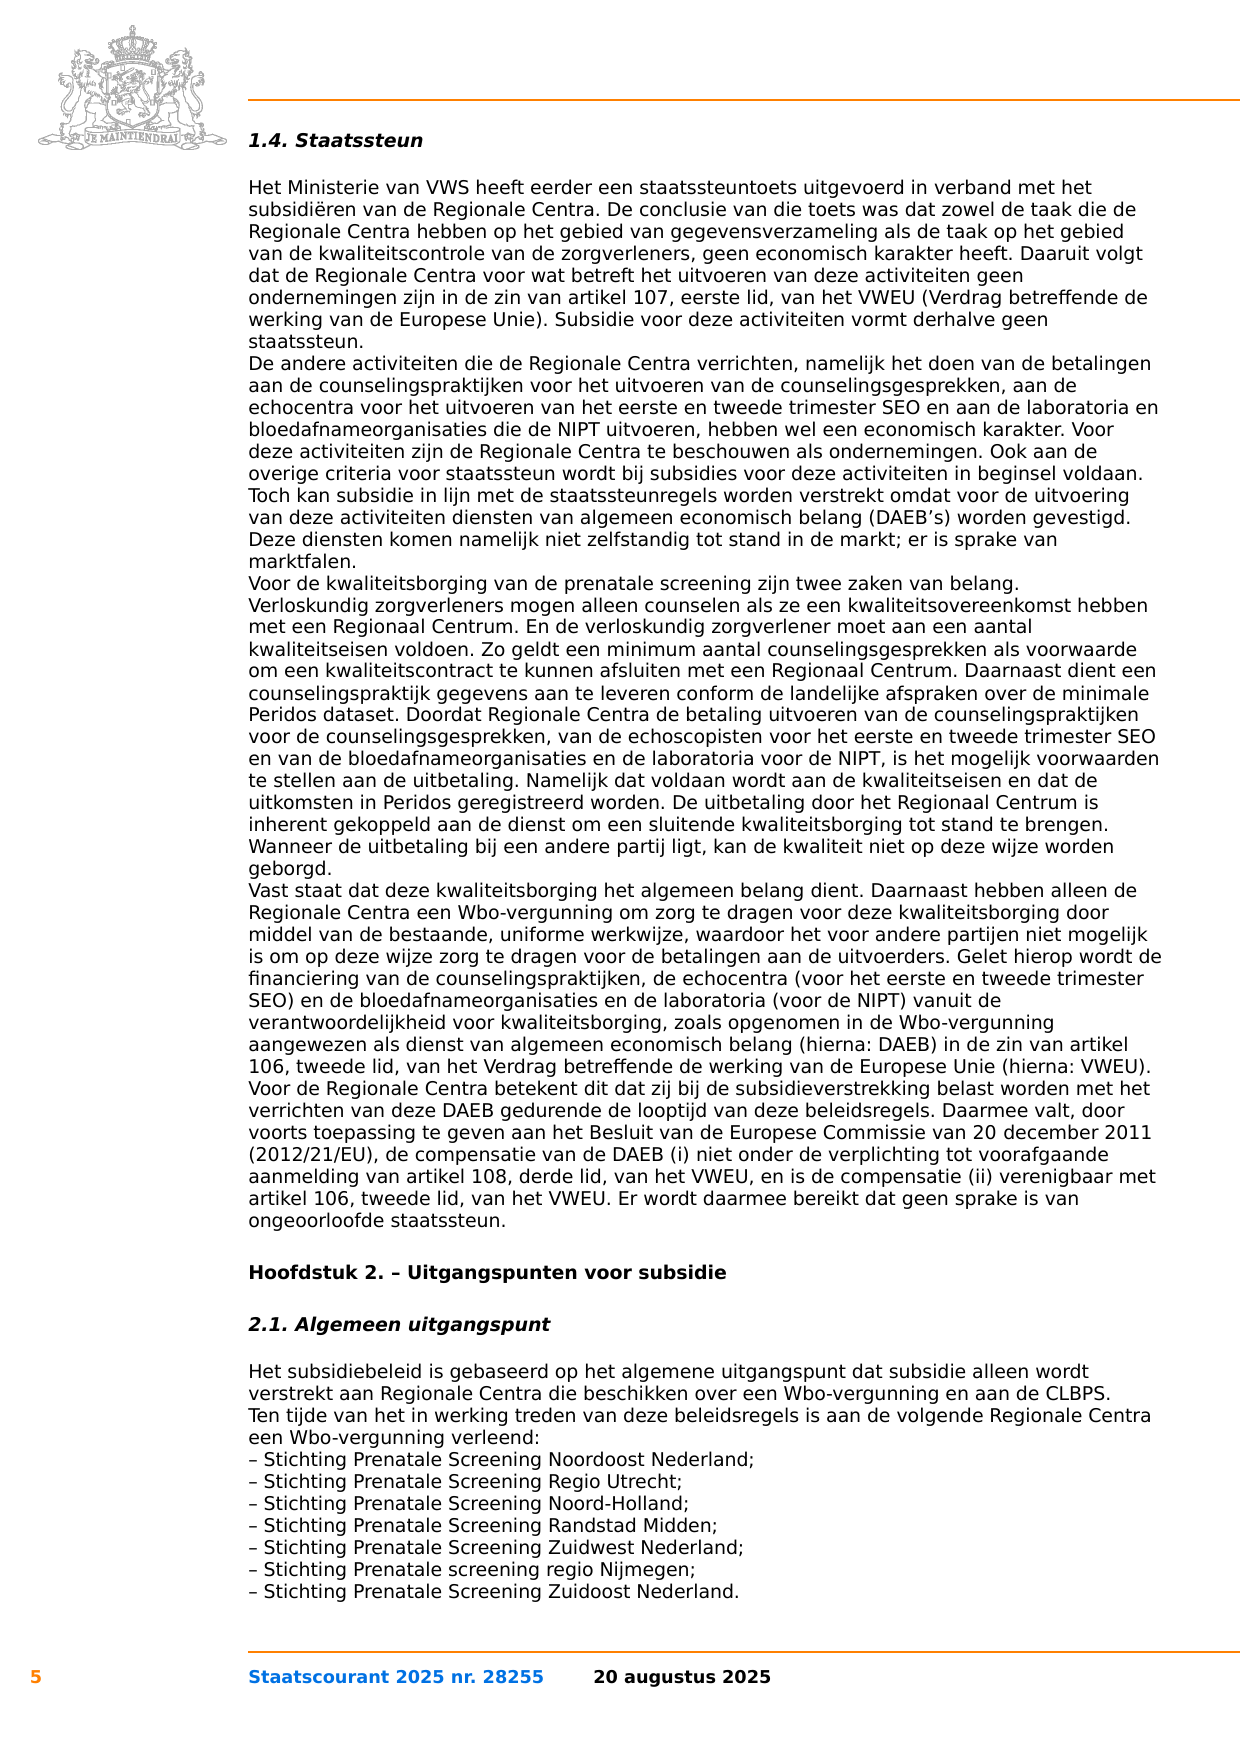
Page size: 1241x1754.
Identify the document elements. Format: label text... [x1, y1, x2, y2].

text – Stichting Prenatale Screening Noord-Holland; [248, 1493, 1163, 1515]
text – Stichting Prenatale Screening Zuidwest Nederland; [248, 1537, 1163, 1559]
subtitle 2.1. Algemeen uitgangspunt [248, 1314, 1163, 1336]
text Toch kan subsidie in lijn met de staatssteunregels worden verstrekt omdat voor de uitvoering van deze activiteiten diensten van algemeen economisch belang (DAEB’s) worden gevestigd. Deze diensten komen namelijk niet zelfstandig tot stand in de markt; er is sprake van marktfalen. [248, 484, 1163, 572]
text – Stichting Prenatale Screening Randstad Midden; [248, 1515, 1163, 1537]
text – Stichting Prenatale Screening Regio Utrecht; [248, 1471, 1163, 1493]
text Vast staat dat deze kwaliteitsborging het algemeen belang dient. Daarnaast hebben alleen de Regionale Centra een Wbo-vergunning om zorg te dragen voor deze kwaliteitsborging door middel van de bestaande, uniforme werkwijze, waardoor het voor andere partijen niet mogelijk is om op deze wijze zorg te dragen voor de betalingen aan de uitvoerders. Gelet hierop wordt de financiering van de counselingspraktijken, de echocentra (voor het eerste en tweede trimester SEO) en de bloedafnameorganisaties en de laboratoria (voor de NIPT) vanuit de verantwoordelijkheid voor kwaliteitsborging, zoals opgenomen in de Wbo-vergunning aangewezen als dienst van algemeen economisch belang (hierna: DAEB) in de zin van artikel 106, tweede lid, van het Verdrag betreffende de werking van de Europese Unie (hierna: VWEU). Voor de Regionale Centra betekent dit dat zij bij de subsidieverstrekking belast worden met het verrichten van deze DAEB gedurende de looptijd van deze beleidsregels. Daarmee valt, door voorts toepassing te geven aan het Besluit van de Europese Commissie van 20 december 2011 (2012/21/EU), de compensatie van de DAEB (i) niet onder de verplichting tot voorafgaande aanmelding van artikel 108, derde lid, van het VWEU, en is de compensatie (ii) verenigbaar met artikel 106, tweede lid, van het VWEU. Er wordt daarmee bereikt dat geen sprake is van ongeoorloofde staatssteun. [248, 880, 1163, 1232]
text – Stichting Prenatale screening regio Nijmegen; [248, 1559, 1163, 1581]
text Verloskundig zorgverleners mogen alleen counselen als ze een kwaliteitsovereenkomst hebben met een Regionaal Centrum. En de verloskundig zorgverlener moet aan een aantal kwaliteitseisen voldoen. Zo geldt een minimum aantal counselingsgesprekken als voorwaarde om een kwaliteitscontract te kunnen afsluiten met een Regionaal Centrum. Daarnaast dient een counselingspraktijk gegevens aan te leveren conform de landelijke afspraken over de minimale Peridos dataset. Doordat Regionale Centra de betaling uitvoeren van de counselingspraktijken voor de counselingsgesprekken, van de echoscopisten voor het eerste en tweede trimester SEO en van de bloedafnameorganisaties en de laboratoria voor de NIPT, is het mogelijk voorwaarden te stellen aan de uitbetaling. Namelijk dat voldaan wordt aan de kwaliteitseisen en dat de uitkomsten in Peridos geregistreerd worden. De uitbetaling door het Regionaal Centrum is inherent gekoppeld aan de dienst om een sluitende kwaliteitsborging tot stand te brengen. Wanneer de uitbetaling bij een andere partij ligt, kan de kwaliteit niet op deze wijze worden geborgd. [248, 594, 1163, 880]
picture [38, 25, 227, 150]
text De andere activiteiten die de Regionale Centra verrichten, namelijk het doen van de betalingen aan de counselingspraktijken voor het uitvoeren van de counselingsgesprekken, aan de echocentra voor het uitvoeren van het eerste en tweede trimester SEO en aan de laboratoria en bloedafnameorganisaties die de NIPT uitvoeren, hebben wel een economisch karakter. Voor deze activiteiten zijn de Regionale Centra te beschouwen als ondernemingen. Ook aan de overige criteria voor staatssteun wordt bij subsidies voor deze activiteiten in beginsel voldaan. [248, 353, 1163, 484]
subtitle Hoofdstuk 2. – Uitgangspunten voor subsidie [248, 1262, 1163, 1284]
text – Stichting Prenatale Screening Noordoost Nederland; [248, 1449, 1163, 1471]
text Het Ministerie van VWS heeft eerder een staatssteuntoets uitgevoerd in verband met het subsidiëren van de Regionale Centra. De conclusie van die toets was dat zowel de taak die de Regionale Centra hebben op het gebied van gegevensverzameling als de taak op het gebied van de kwaliteitscontrole van de zorgverleners, geen economisch karakter heeft. Daaruit volgt dat de Regionale Centra voor wat betreft het uitvoeren van deze activiteiten geen ondernemingen zijn in de zin van artikel 107, eerste lid, van het VWEU (Verdrag betreffende de werking van de Europese Unie). Subsidie voor deze activiteiten vormt derhalve geen staatssteun. [248, 177, 1163, 353]
text Het subsidiebeleid is gebaseerd op het algemene uitgangspunt dat subsidie alleen wordt verstrekt aan Regionale Centra die beschikken over een Wbo-vergunning en aan de CLBPS. [248, 1361, 1163, 1405]
text Ten tijde van het in werking treden van deze beleidsregels is aan de volgende Regionale Centra een Wbo-vergunning verleend: [248, 1405, 1163, 1449]
text – Stichting Prenatale Screening Zuidoost Nederland. [248, 1581, 1163, 1603]
subtitle 1.4. Staatssteun [248, 130, 1163, 152]
text Voor de kwaliteitsborging van de prenatale screening zijn twee zaken van belang. [248, 572, 1163, 594]
